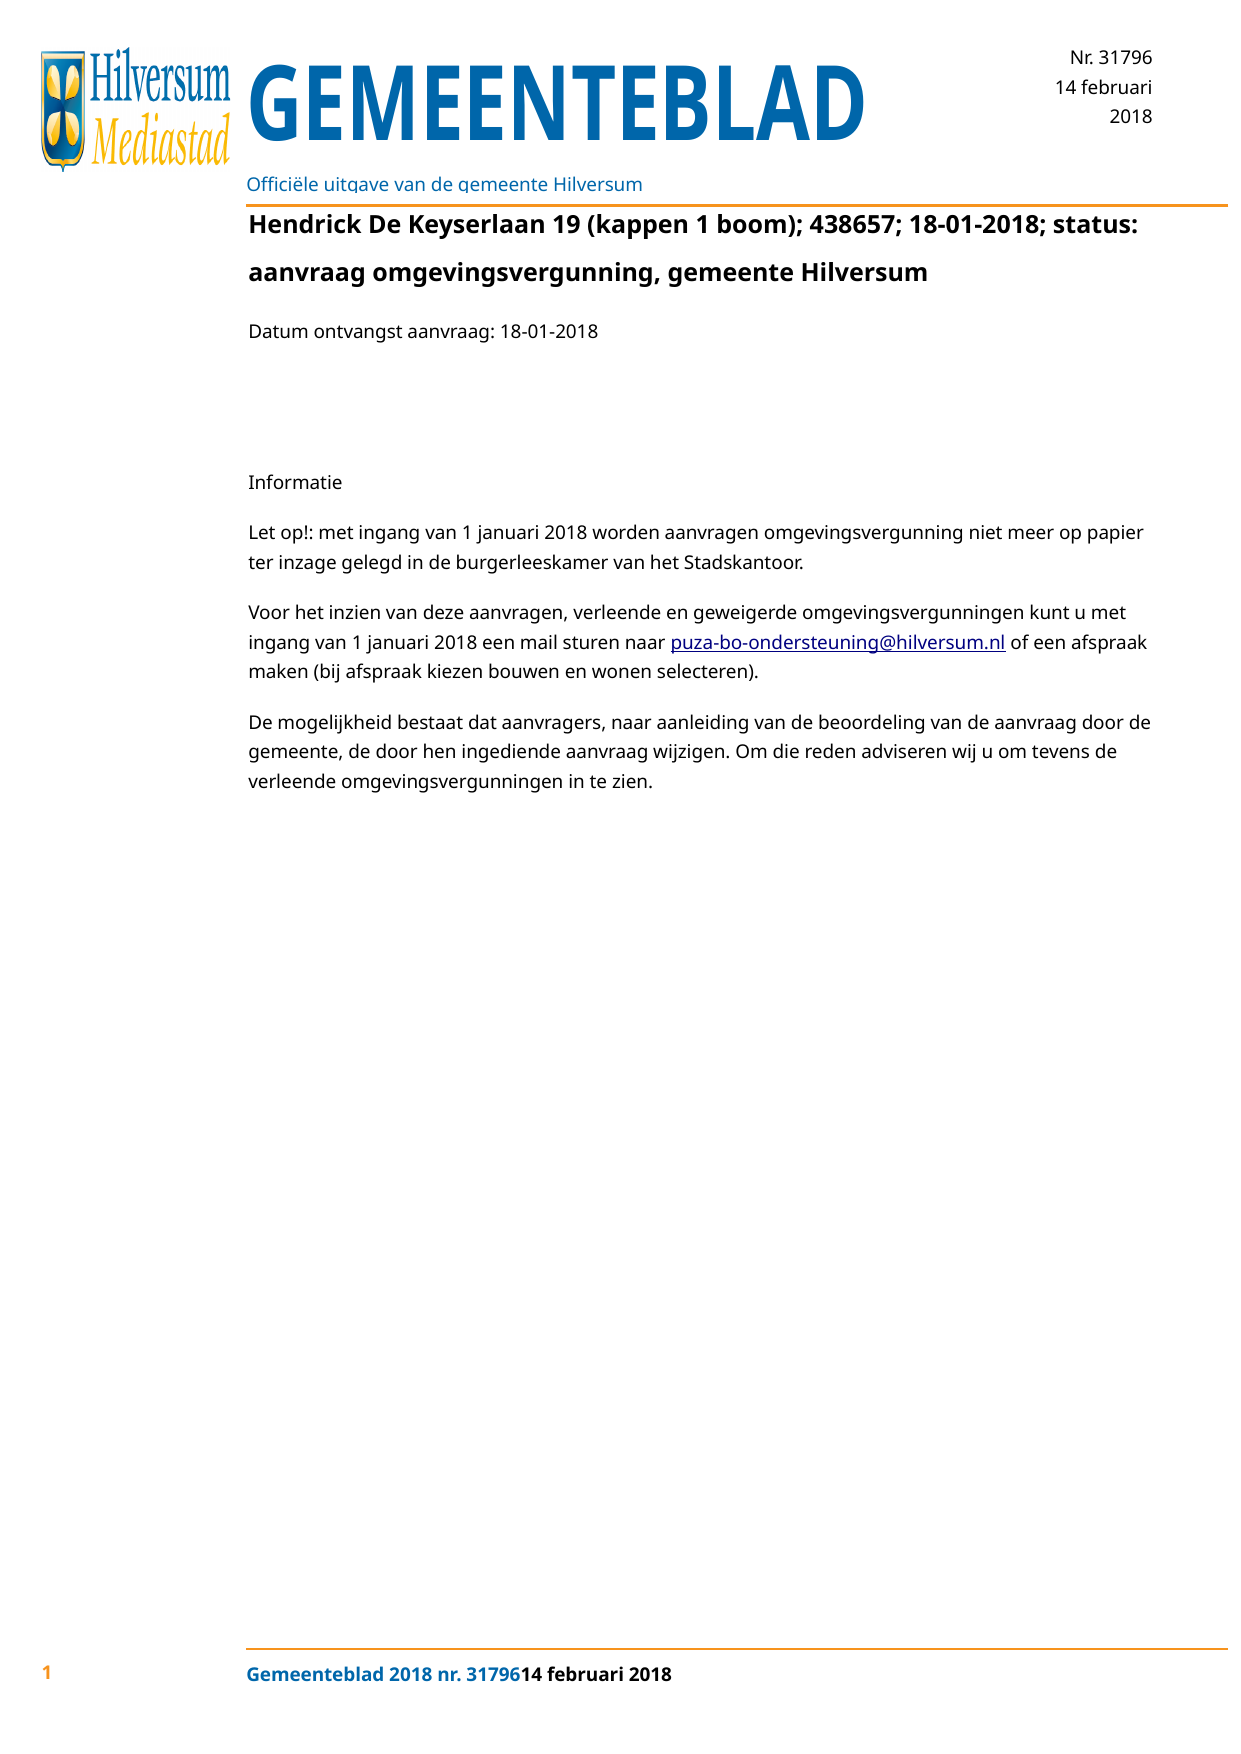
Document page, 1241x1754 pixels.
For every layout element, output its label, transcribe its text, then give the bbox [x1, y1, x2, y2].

picture [41, 47, 231, 172]
text Datum ontvangst aanvraag: 18-01-2018 [248, 318, 1152, 344]
text Voor het inzien van deze aanvragen, verleende en geweigerde omgevingsvergunningen kunt u met ingang van 1 januari 2018 een mail sturen naar puza-bo-ondersteuning@hilversum.nl of een afspraak maken (bij afspraak kiezen bouwen en wonen selecteren). [248, 599, 1152, 684]
text De mogelijkheid bestaat dat aanvragers, naar aanleiding van de beoordeling van de aanvraag door de gemeente, de door hen ingediende aanvraag wijzigen. Om die reden adviseren wij u om tevens de verleende omgevingsvergunningen in te zien. [248, 709, 1152, 794]
text Let op!: met ingang van 1 januari 2018 worden aanvragen omgevingsvergunning niet meer op papier ter inzage gelegd in de burgerleeskamer van het Stadskantoor. [248, 519, 1152, 575]
text Informatie [248, 469, 1152, 495]
text Hendrick De Keyserlaan 19 (kappen 1 boom); 438657; 18-01-2018; status: aanvraag omgevingsvergunning, gemeente Hilversum [248, 207, 1152, 288]
